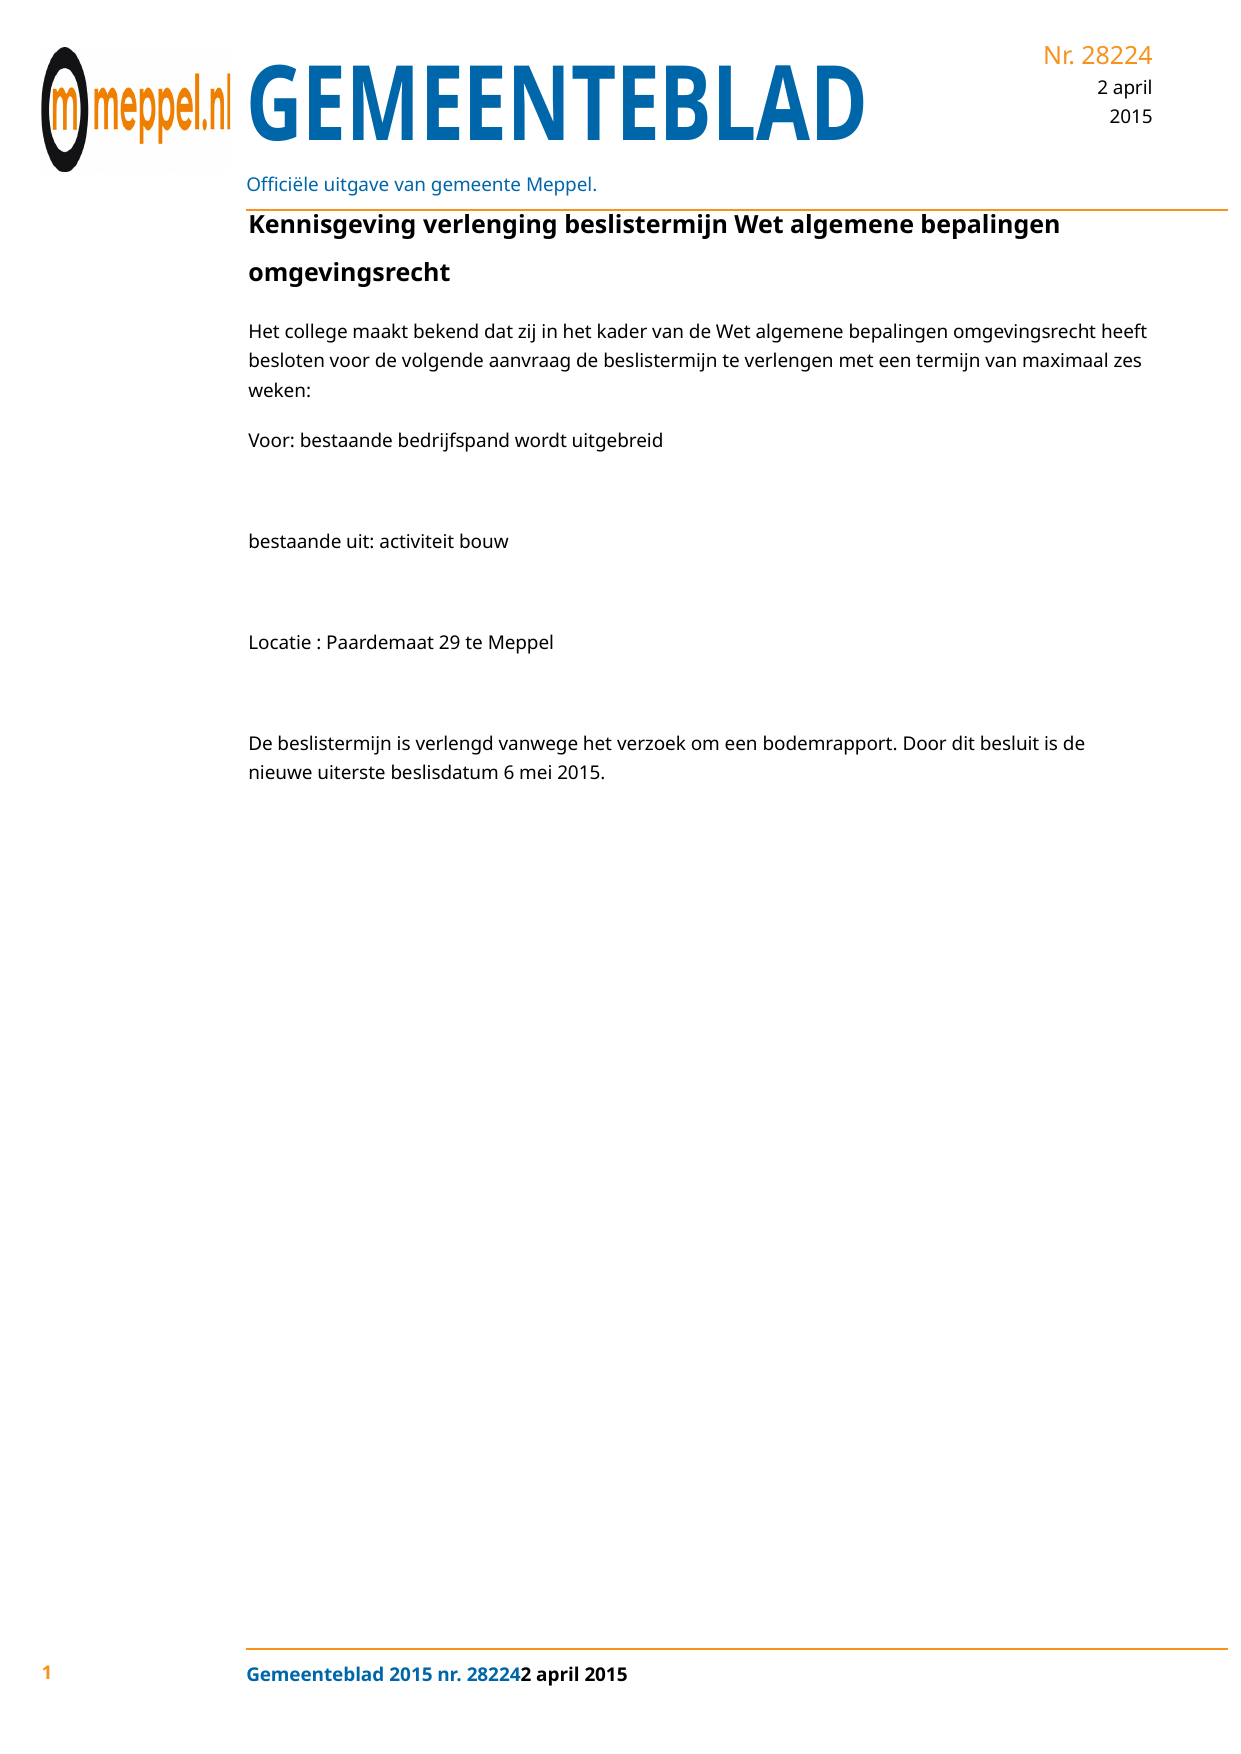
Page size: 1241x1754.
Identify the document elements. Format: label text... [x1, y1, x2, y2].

text Voor: bestaande bedrijfspand wordt uitgebreid [248, 427, 1152, 453]
picture [41, 47, 231, 172]
text De beslistermijn is verlengd vanwege het verzoek om een bodemrapport. Door dit besluit is de nieuwe uiterste beslisdatum 6 mei 2015. [248, 730, 1152, 785]
text Locatie : Paardemaat 29 te Meppel [248, 629, 1152, 655]
text Het college maakt bekend dat zij in het kader van de Wet algemene bepalingen omgevingsrecht heeft besloten voor de volgende aanvraag de beslistermijn te verlengen met een termijn van maximaal zes weken: [248, 318, 1152, 403]
text Kennisgeving verlenging beslistermijn Wet algemene bepalingen omgevingsrecht [248, 211, 1152, 288]
text bestaande uit: activiteit bouw [248, 528, 1152, 554]
